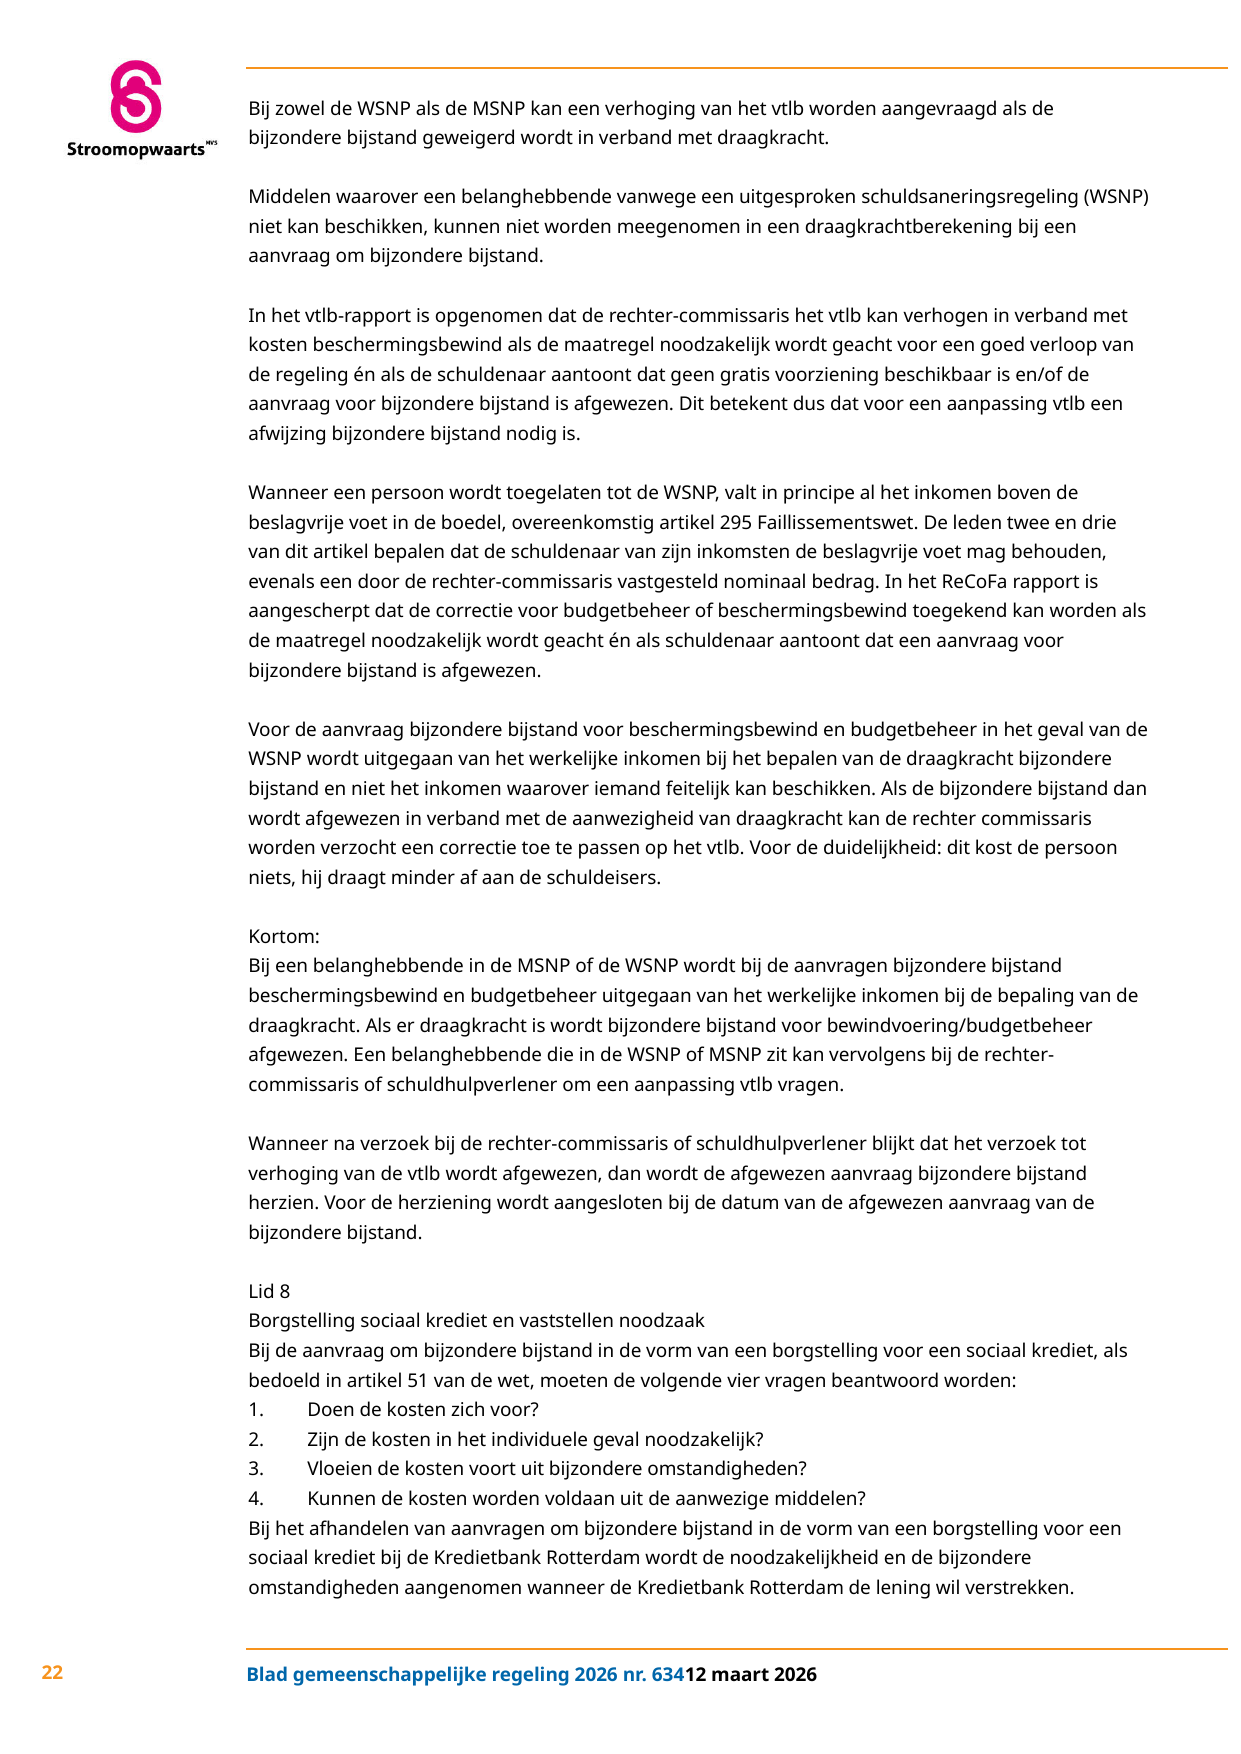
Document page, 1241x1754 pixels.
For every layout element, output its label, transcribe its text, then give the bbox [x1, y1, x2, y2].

text Lid 8 [248, 1278, 1152, 1304]
list Doen de kosten zich voor? [248, 1396, 1152, 1422]
text Borgstelling sociaal krediet en vaststellen noodzaak [248, 1308, 1152, 1333]
text Bij zowel de WSNP als de MSNP kan een verhoging van het vtlb worden aangevraagd als de bijzondere bijstand geweigerd wordt in verband met draagkracht. [248, 95, 1152, 150]
text Voor de aanvraag bijzondere bijstand voor beschermingsbewind en budgetbeheer in het geval van de WSNP wordt uitgegaan van het werkelijke inkomen bij het bepalen van de draagkracht bijzondere bijstand en niet het inkomen waarover iemand feitelijk kan beschikken. Als de bijzondere bijstand dan wordt afgewezen in verband met de aanwezigheid van draagkracht kan de rechter commissaris worden verzocht een correctie toe te passen op het vtlb. Voor de duidelijkheid: dit kost de persoon niets, hij draagt minder af aan de schuldeisers. [248, 716, 1152, 890]
text Middelen waarover een belanghebbende vanwege een uitgesproken schuldsaneringsregeling (WSNP) niet kan beschikken, kunnen niet worden meegenomen in een draagkrachtberekening bij een aanvraag om bijzondere bijstand. [248, 183, 1152, 268]
text Kortom: [248, 923, 1152, 949]
list Zijn de kosten in het individuele geval noodzakelijk? [248, 1426, 1152, 1452]
text Bij de aanvraag om bijzondere bijstand in de vorm van een borgstelling voor een sociaal krediet, als bedoeld in artikel 51 van de wet, moeten de volgende vier vragen beantwoord worden: [248, 1337, 1152, 1393]
text Wanneer een persoon wordt toegelaten tot de WSNP, valt in principe al het inkomen boven de beslagvrije voet in de boedel, overeenkomstig artikel 295 Faillissementswet. De leden twee en drie van dit artikel bepalen dat de schuldenaar van zijn inkomsten de beslagvrije voet mag behouden, evenals een door de rechter-commissaris vastgesteld nominaal bedrag. In het ReCoFa rapport is aangescherpt dat de correctie voor budgetbeheer of beschermingsbewind toegekend kan worden als de maatregel noodzakelijk wordt geacht én als schuldenaar aantoont dat een aanvraag voor bijzondere bijstand is afgewezen. [248, 479, 1152, 683]
text Bij een belanghebbende in de MSNP of de WSNP wordt bij de aanvragen bijzondere bijstand beschermingsbewind en budgetbeheer uitgegaan van het werkelijke inkomen bij de bepaling van de draagkracht. Als er draagkracht is wordt bijzondere bijstand voor bewindvoering/budgetbeheer afgewezen. Een belanghebbende die in de WSNP of MSNP zit kan vervolgens bij de rechter-commissaris of schuldhulpverlener om een aanpassing vtlb vragen. [248, 953, 1152, 1097]
list Kunnen de kosten worden voldaan uit de aanwezige middelen? [248, 1485, 1152, 1511]
list Vloeien de kosten voort uit bijzondere omstandigheden? [248, 1456, 1152, 1481]
text In het vtlb-rapport is opgenomen dat de rechter-commissaris het vtlb kan verhogen in verband met kosten beschermingsbewind als de maatregel noodzakelijk wordt geacht voor een goed verloop van de regeling én als de schuldenaar aantoont dat geen gratis voorziening beschikbaar is en/of de aanvraag voor bijzondere bijstand is afgewezen. Dit betekent dus dat voor een aanpassing vtlb een afwijzing bijzondere bijstand nodig is. [248, 302, 1152, 446]
text Bij het afhandelen van aanvragen om bijzondere bijstand in de vorm van een borgstelling voor een sociaal krediet bij de Kredietbank Rotterdam wordt de noodzakelijkheid en de bijzondere omstandigheden aangenomen wanneer de Kredietbank Rotterdam de lening wil verstrekken. [248, 1515, 1152, 1600]
picture [41, 47, 231, 172]
text Wanneer na verzoek bij de rechter-commissaris of schuldhulpverlener blijkt dat het verzoek tot verhoging van de vtlb wordt afgewezen, dan wordt de afgewezen aanvraag bijzondere bijstand herzien. Voor de herziening wordt aangesloten bij de datum van de afgewezen aanvraag van de bijzondere bijstand. [248, 1130, 1152, 1245]
